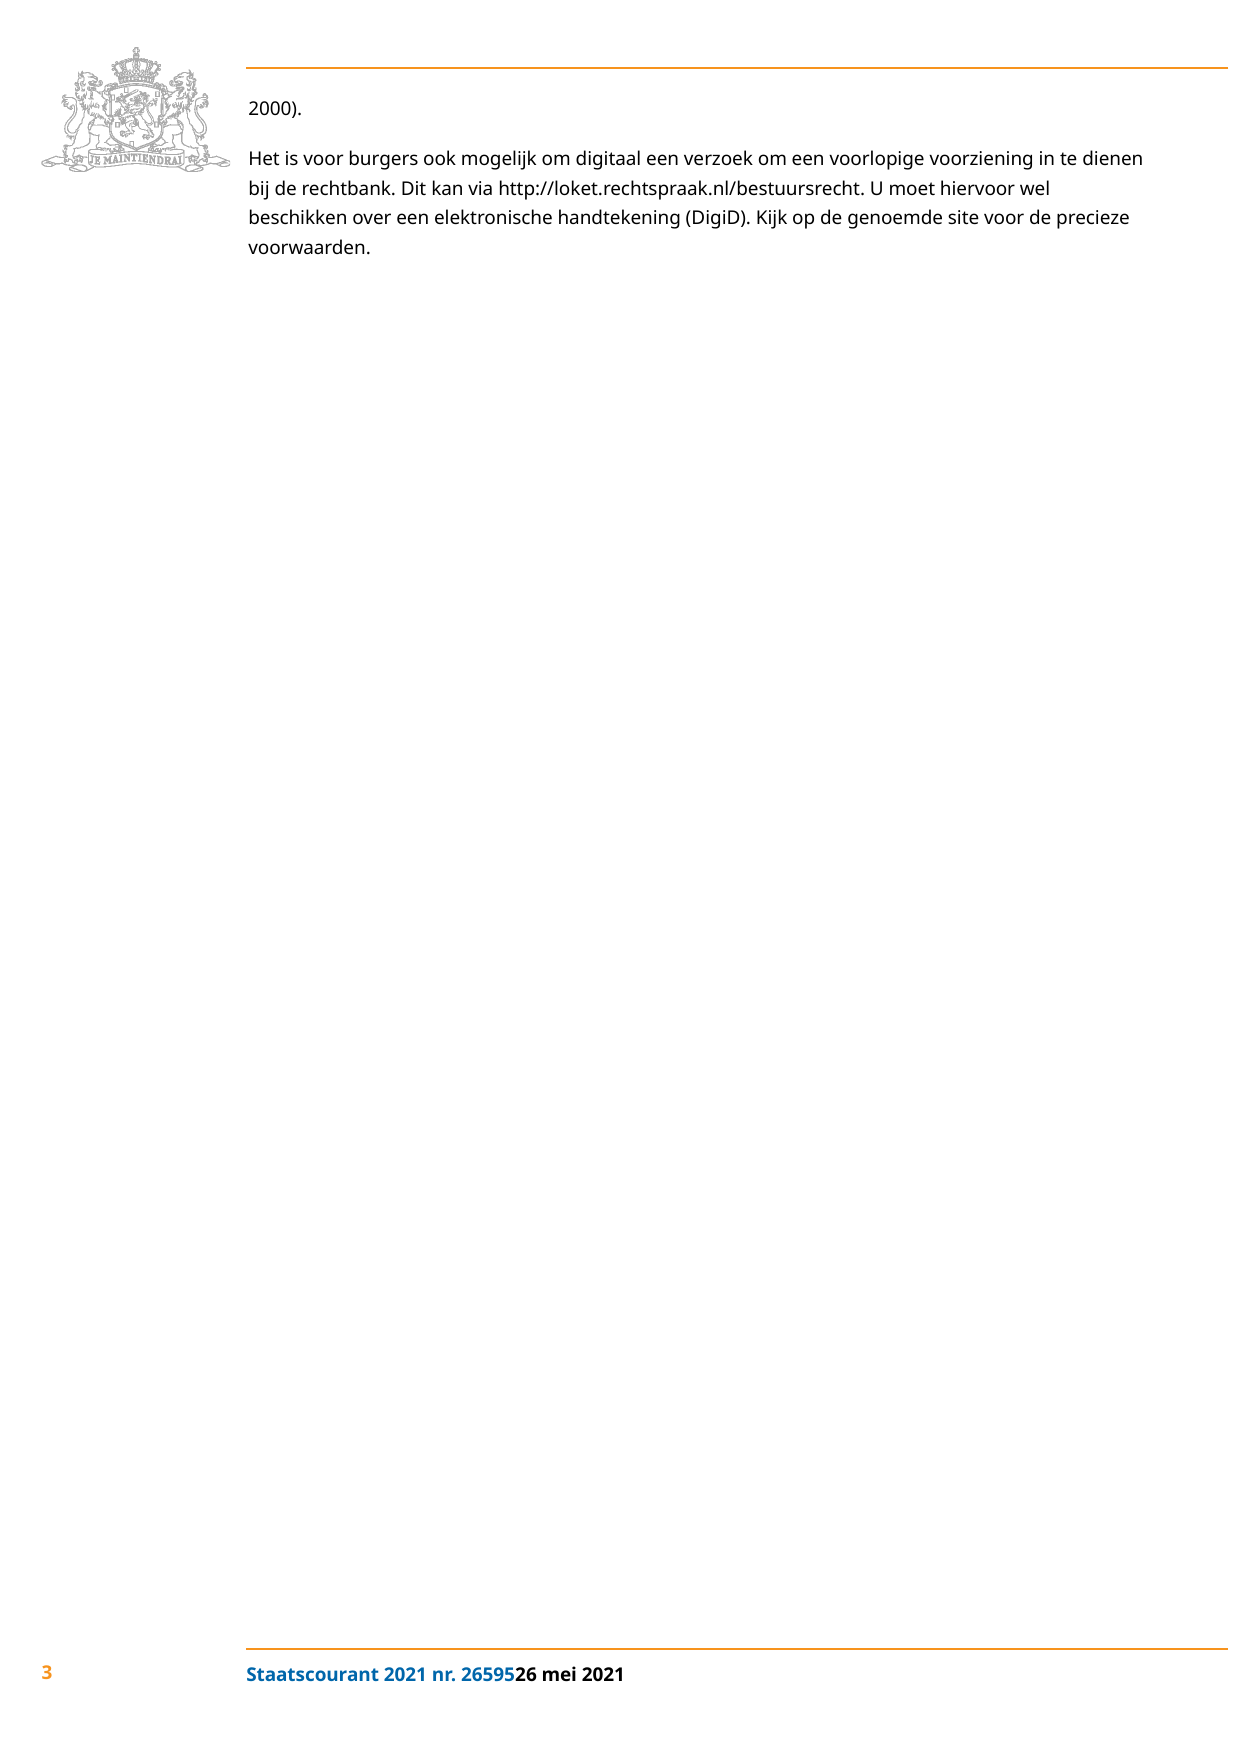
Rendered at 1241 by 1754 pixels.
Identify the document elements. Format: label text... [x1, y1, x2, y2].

picture [41, 47, 231, 172]
text Het is voor burgers ook mogelijk om digitaal een verzoek om een voorlopige voorziening in te dienen bij de rechtbank. Dit kan via http://loket.rechtspraak.nl/bestuursrecht. U moet hiervoor wel beschikken over een elektronische handtekening (DigiD). Kijk op de genoemde site voor de precieze voorwaarden. [248, 145, 1152, 260]
text 2000). [248, 95, 1152, 121]
